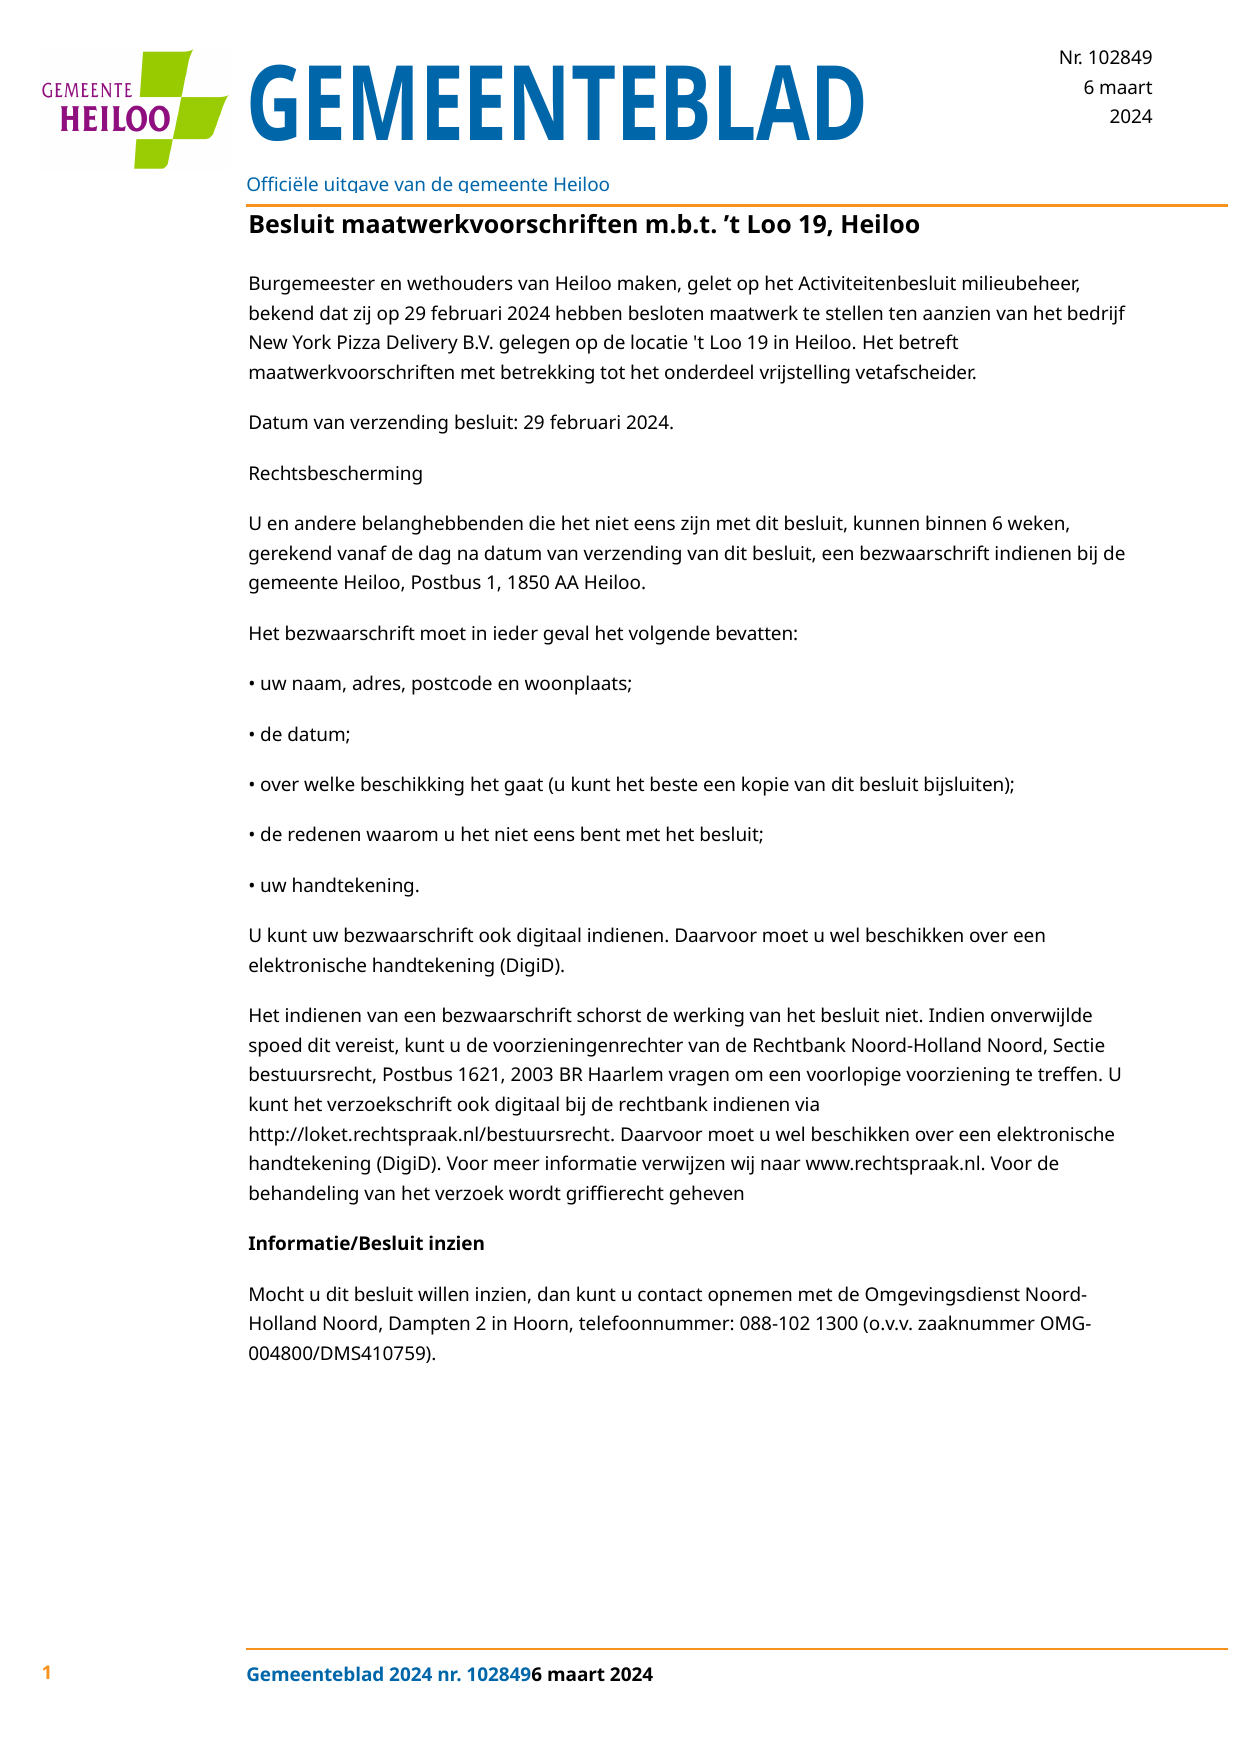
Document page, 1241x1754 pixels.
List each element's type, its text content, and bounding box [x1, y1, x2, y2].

text • uw handtekening. [248, 872, 1152, 898]
text Besluit maatwerkvoorschriften m.b.t. ’t Loo 19, Heiloo [248, 207, 1152, 241]
text • de redenen waarom u het niet eens bent met het besluit; [248, 822, 1152, 847]
text Datum van verzending besluit: 29 februari 2024. [248, 409, 1152, 435]
text Mocht u dit besluit willen inzien, dan kunt u contact opnemen met de Omgevingsdienst Noord-Holland Noord, Dampten 2 in Hoorn, telefoonnummer: 088-102 1300 (o.v.v. zaaknummer OMG-004800/DMS410759). [248, 1281, 1152, 1366]
text U en andere belanghebbenden die het niet eens zijn met dit besluit, kunnen binnen 6 weken, gerekend vanaf de dag na datum van verzending van dit besluit, een bezwaarschrift indienen bij de gemeente Heiloo, Postbus 1, 1850 AA Heiloo. [248, 510, 1152, 595]
text • uw naam, adres, postcode en woonplaats; [248, 670, 1152, 696]
text Burgemeester en wethouders van Heiloo maken, gelet op het Activiteitenbesluit milieubeheer, bekend dat zij op 29 februari 2024 hebben besloten maatwerk te stellen ten aanzien van het bedrijf New York Pizza Delivery B.V. gelegen op de locatie 't Loo 19 in Heiloo. Het betreft maatwerkvoorschriften met betrekking tot het onderdeel vrijstelling vetafscheider. [248, 270, 1152, 385]
text • de datum; [248, 721, 1152, 746]
text U kunt uw bezwaarschrift ook digitaal indienen. Daarvoor moet u wel beschikken over een elektronische handtekening (DigiD). [248, 922, 1152, 978]
text Rechtsbescherming [248, 460, 1152, 486]
text Informatie/Besluit inzien [248, 1230, 1152, 1256]
text • over welke beschikking het gaat (u kunt het beste een kopie van dit besluit bijsluiten); [248, 771, 1152, 797]
picture [41, 47, 231, 172]
text Het bezwaarschrift moet in ieder geval het volgende bevatten: [248, 620, 1152, 646]
text Het indienen van een bezwaarschrift schorst de werking van het besluit niet. Indien onverwijlde spoed dit vereist, kunt u de voorzieningenrechter van de Rechtbank Noord-Holland Noord, Sectie bestuursrecht, Postbus 1621, 2003 BR Haarlem vragen om een voorlopige voorziening te treffen. U kunt het verzoekschrift ook digitaal bij de rechtbank indienen via http://loket.rechtspraak.nl/bestuursrecht. Daarvoor moet u wel beschikken over een elektronische handtekening (DigiD). Voor meer informatie verwijzen wij naar www.rechtspraak.nl. Voor de behandeling van het verzoek wordt griffierecht geheven [248, 1002, 1152, 1206]
